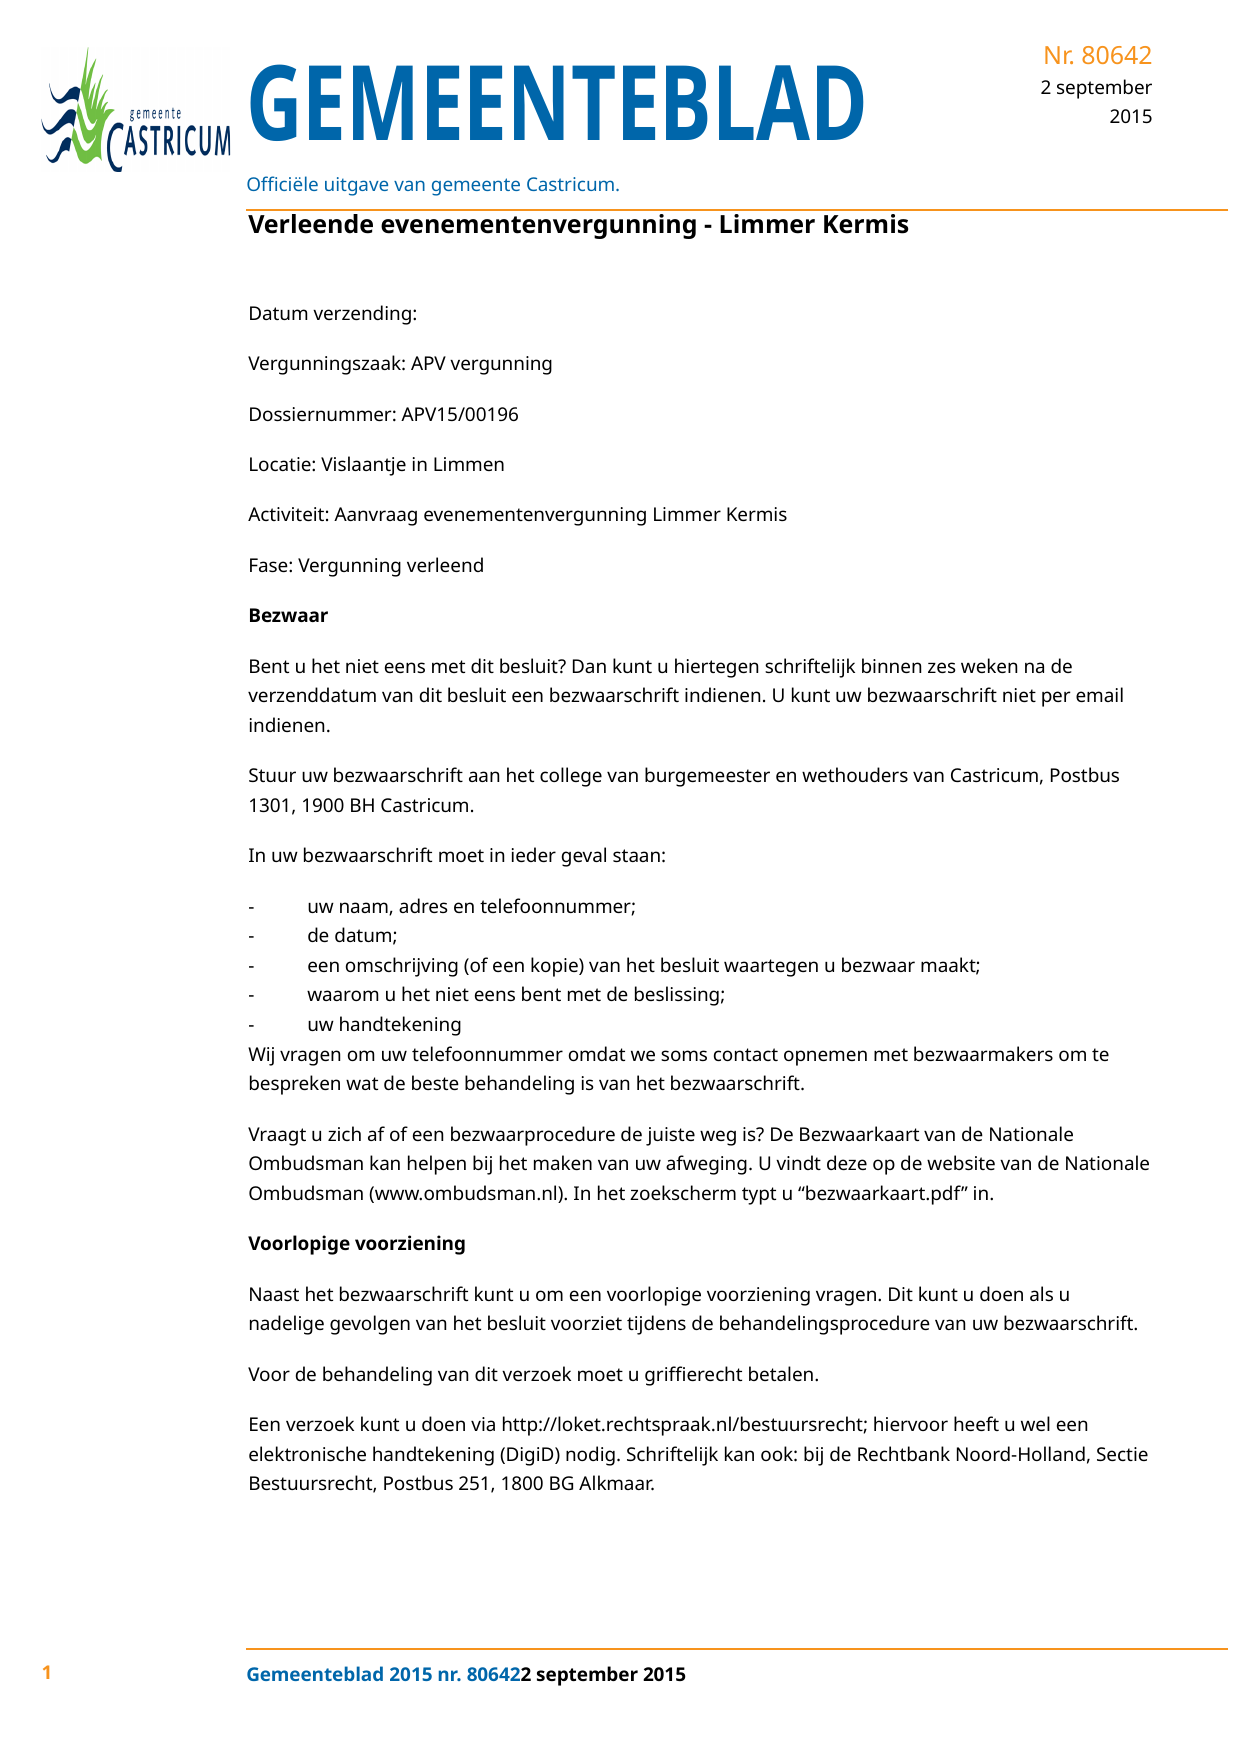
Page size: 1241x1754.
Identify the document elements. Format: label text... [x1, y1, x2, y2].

list uw naam, adres en telefoonnummer; [248, 893, 1152, 918]
text Verleende evenementenvergunning - Limmer Kermis [248, 211, 1152, 241]
text Bezwaar [248, 602, 1152, 628]
text Naast het bezwaarschrift kunt u om een voorlopige voorziening vragen. Dit kunt u doen als u nadelige gevolgen van het besluit voorziet tijdens de behandelingsprocedure van uw bezwaarschrift. [248, 1281, 1152, 1336]
text Dossiernummer: APV15/00196 [248, 401, 1152, 426]
text Voorlopige voorziening [248, 1230, 1152, 1256]
text Locatie: Vislaantje in Limmen [248, 451, 1152, 477]
text Stuur uw bezwaarschrift aan het college van burgemeester en wethouders van Castricum, Postbus 1301, 1900 BH Castricum. [248, 762, 1152, 818]
text Vergunningszaak: APV vergunning [248, 350, 1152, 376]
list een omschrijving (of een kopie) van het besluit waartegen u bezwaar maakt; [248, 952, 1152, 978]
text Activiteit: Aanvraag evenementenvergunning Limmer Kermis [248, 502, 1152, 527]
text In uw bezwaarschrift moet in ieder geval staan: [248, 842, 1152, 868]
text Voor de behandeling van dit verzoek moet u griffierecht betalen. [248, 1361, 1152, 1386]
text Een verzoek kunt u doen via http://loket.rechtspraak.nl/bestuursrecht; hiervoor heeft u wel een elektronische handtekening (DigiD) nodig. Schriftelijk kan ook: bij de Rechtbank Noord-Holland, Sectie Bestuursrecht, Postbus 251, 1800 BG Alkmaar. [248, 1411, 1152, 1496]
text Vraagt u zich af of een bezwaarprocedure de juiste weg is? De Bezwaarkaart van de Nationale Ombudsman kan helpen bij het maken van uw afweging. U vindt deze op de website van de Nationale Ombudsman (www.ombudsman.nl). In het zoekscherm typt u “bezwaarkaart.pdf” in. [248, 1121, 1152, 1206]
picture [41, 47, 231, 172]
text Wij vragen om uw telefoonnummer omdat we soms contact opnemen met bezwaarmakers om te bespreken wat de beste behandeling is van het bezwaarschrift. [248, 1041, 1152, 1096]
list waarom u het niet eens bent met de beslissing; [248, 982, 1152, 1007]
text Datum verzending: [248, 300, 1152, 326]
text Fase: Vergunning verleend [248, 552, 1152, 578]
list uw handtekening [248, 1011, 1152, 1037]
text Bent u het niet eens met dit besluit? Dan kunt u hiertegen schriftelijk binnen zes weken na de verzenddatum van dit besluit een bezwaarschrift indienen. U kunt uw bezwaarschrift niet per email indienen. [248, 653, 1152, 738]
list de datum; [248, 922, 1152, 948]
